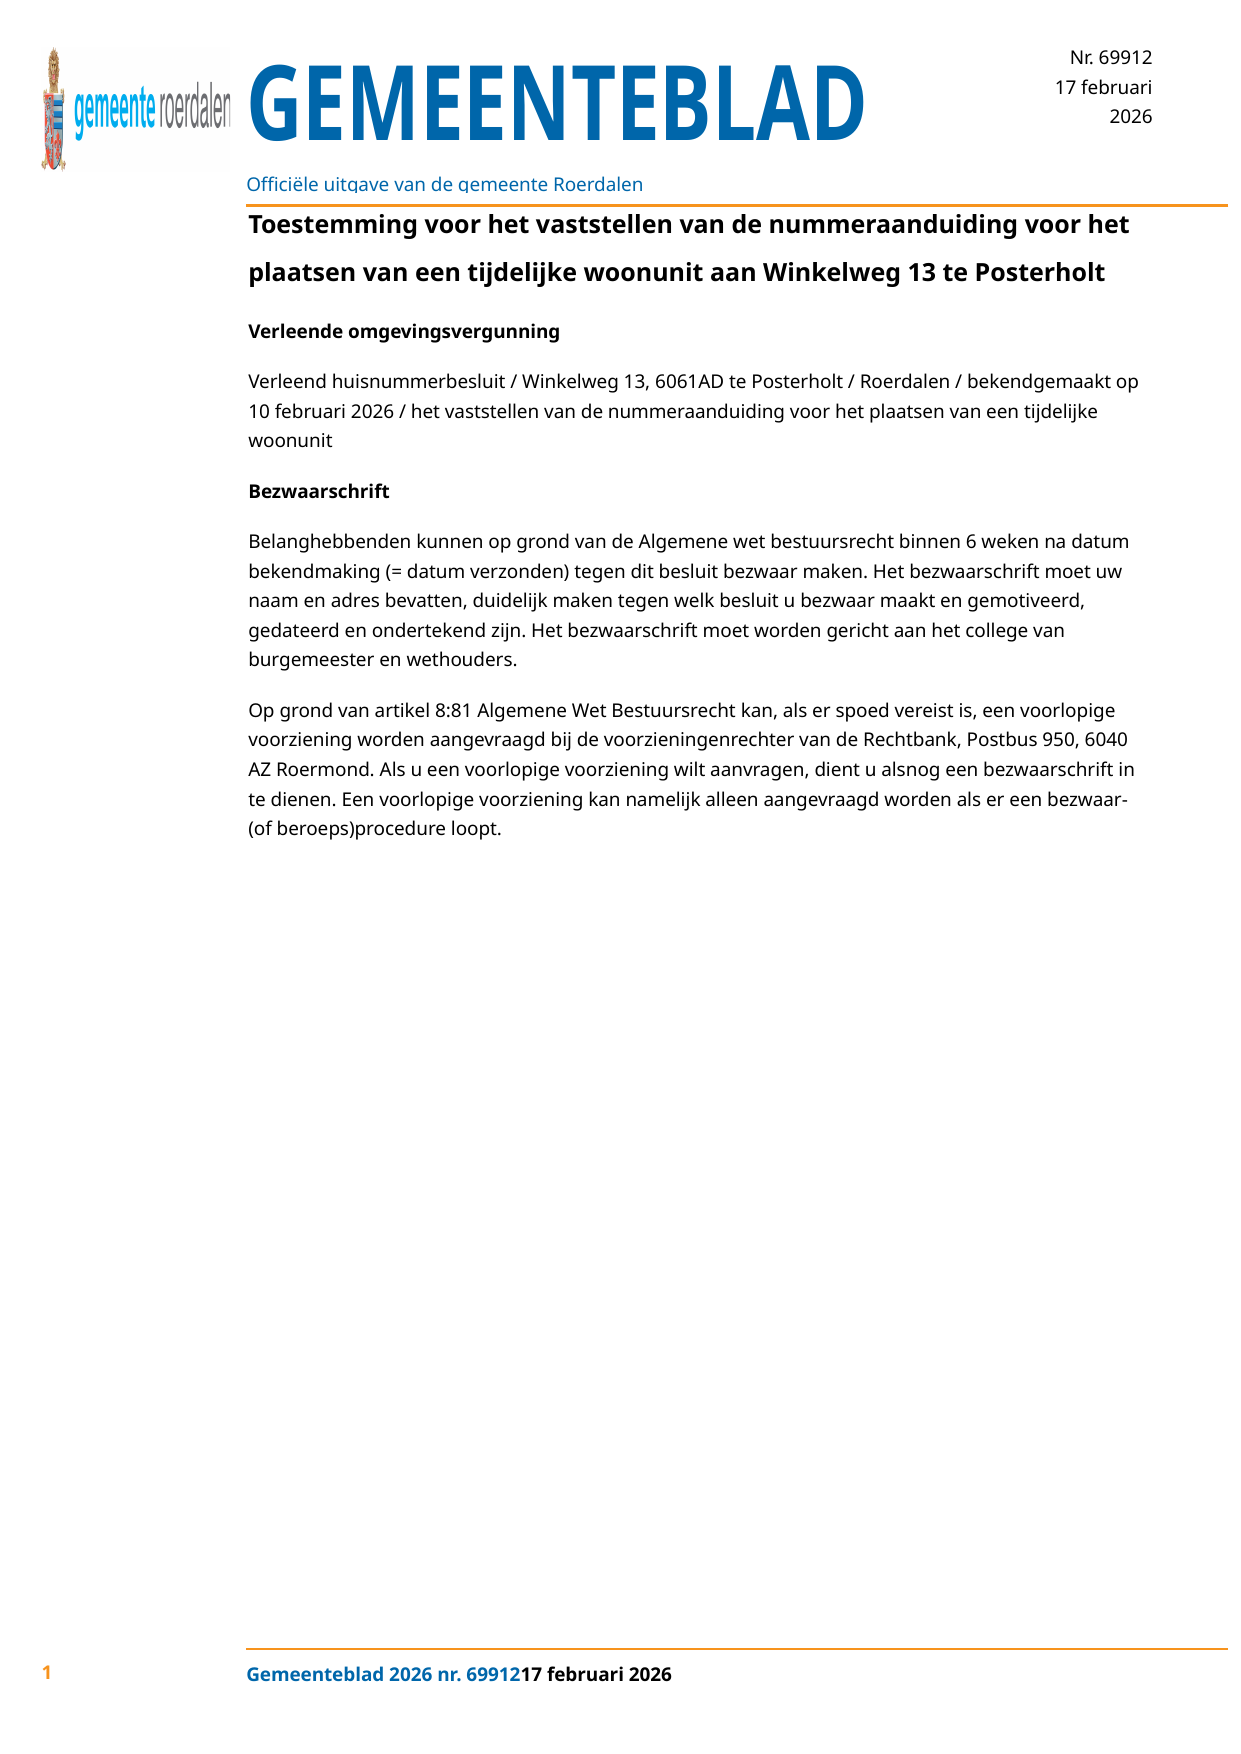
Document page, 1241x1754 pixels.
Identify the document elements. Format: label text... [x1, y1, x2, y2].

text Toestemming voor het vaststellen van de nummeraanduiding voor het plaatsen van een tijdelijke woonunit aan Winkelweg 13 te Posterholt [248, 207, 1152, 288]
picture [41, 47, 231, 172]
text Bezwaarschrift [248, 478, 1152, 504]
text Op grond van artikel 8:81 Algemene Wet Bestuursrecht kan, als er spoed vereist is, een voorlopige voorziening worden aangevraagd bij de voorzieningenrechter van de Rechtbank, Postbus 950, 6040 AZ Roermond. Als u een voorlopige voorziening wilt aanvragen, dient u alsnog een bezwaarschrift in te dienen. Een voorlopige voorziening kan namelijk alleen aangevraagd worden als er een bezwaar- (of beroeps)procedure loopt. [248, 697, 1152, 841]
text Verleend huisnummerbesluit / Winkelweg 13, 6061AD te Posterholt / Roerdalen / bekendgemaakt op 10 februari 2026 / het vaststellen van de nummeraanduiding voor het plaatsen van een tijdelijke woonunit [248, 368, 1152, 453]
text Belanghebbenden kunnen op grond van de Algemene wet bestuursrecht binnen 6 weken na datum bekendmaking (= datum verzonden) tegen dit besluit bezwaar maken. Het bezwaarschrift moet uw naam en adres bevatten, duidelijk maken tegen welk besluit u bezwaar maakt en gemotiveerd, gedateerd en ondertekend zijn. Het bezwaarschrift moet worden gericht aan het college van burgemeester en wethouders. [248, 528, 1152, 672]
text Verleende omgevingsvergunning [248, 318, 1152, 344]
